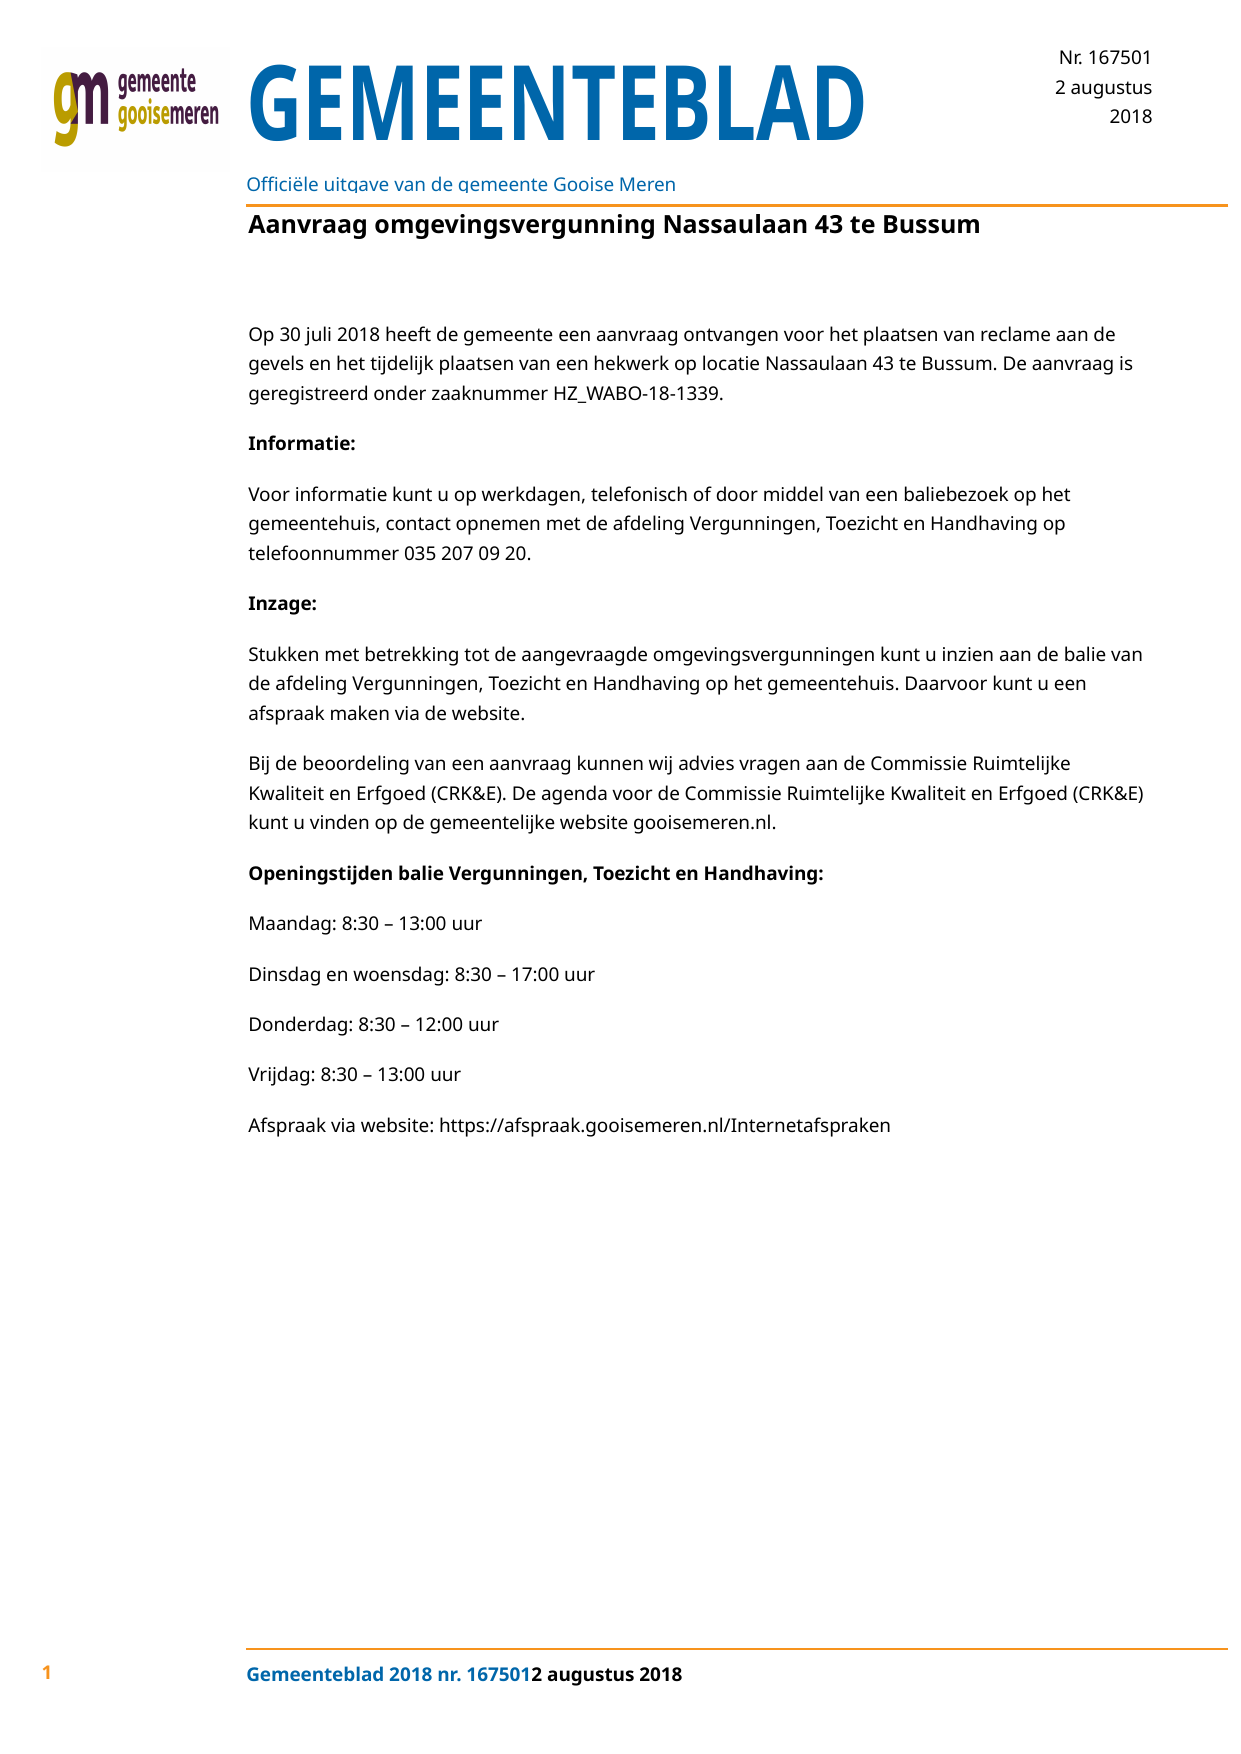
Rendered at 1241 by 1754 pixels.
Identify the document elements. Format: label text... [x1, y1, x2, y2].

text Bij de beoordeling van een aanvraag kunnen wij advies vragen aan de Commissie Ruimtelijke Kwaliteit en Erfgoed (CRK&E). De agenda voor de Commissie Ruimtelijke Kwaliteit en Erfgoed (CRK&E) kunt u vinden op de gemeentelijke website gooisemeren.nl. [248, 750, 1152, 835]
text Afspraak via website: https://afspraak.gooisemeren.nl/Internetafspraken [248, 1112, 1152, 1138]
text Aanvraag omgevingsvergunning Nassaulaan 43 te Bussum [248, 207, 1152, 241]
text Informatie: [248, 430, 1152, 456]
picture [41, 47, 231, 172]
text Stukken met betrekking tot de aangevraagde omgevingsvergunningen kunt u inzien aan de balie van de afdeling Vergunningen, Toezicht en Handhaving op het gemeentehuis. Daarvoor kunt u een afspraak maken via de website. [248, 641, 1152, 726]
text Openingstijden balie Vergunningen, Toezicht en Handhaving: [248, 860, 1152, 886]
text Dinsdag en woensdag: 8:30 – 17:00 uur [248, 961, 1152, 986]
text Inzage: [248, 590, 1152, 616]
text Vrijdag: 8:30 – 13:00 uur [248, 1062, 1152, 1087]
text Donderdag: 8:30 – 12:00 uur [248, 1011, 1152, 1037]
text Voor informatie kunt u op werkdagen, telefonisch of door middel van een baliebezoek op het gemeentehuis, contact opnemen met de afdeling Vergunningen, Toezicht en Handhaving op telefoonnummer 035 207 09 20. [248, 481, 1152, 566]
text Op 30 juli 2018 heeft de gemeente een aanvraag ontvangen voor het plaatsen van reclame aan de gevels en het tijdelijk plaatsen van een hekwerk op locatie Nassaulaan 43 te Bussum. De aanvraag is geregistreerd onder zaaknummer HZ_WABO-18-1339. [248, 321, 1152, 406]
text Maandag: 8:30 – 13:00 uur [248, 910, 1152, 936]
